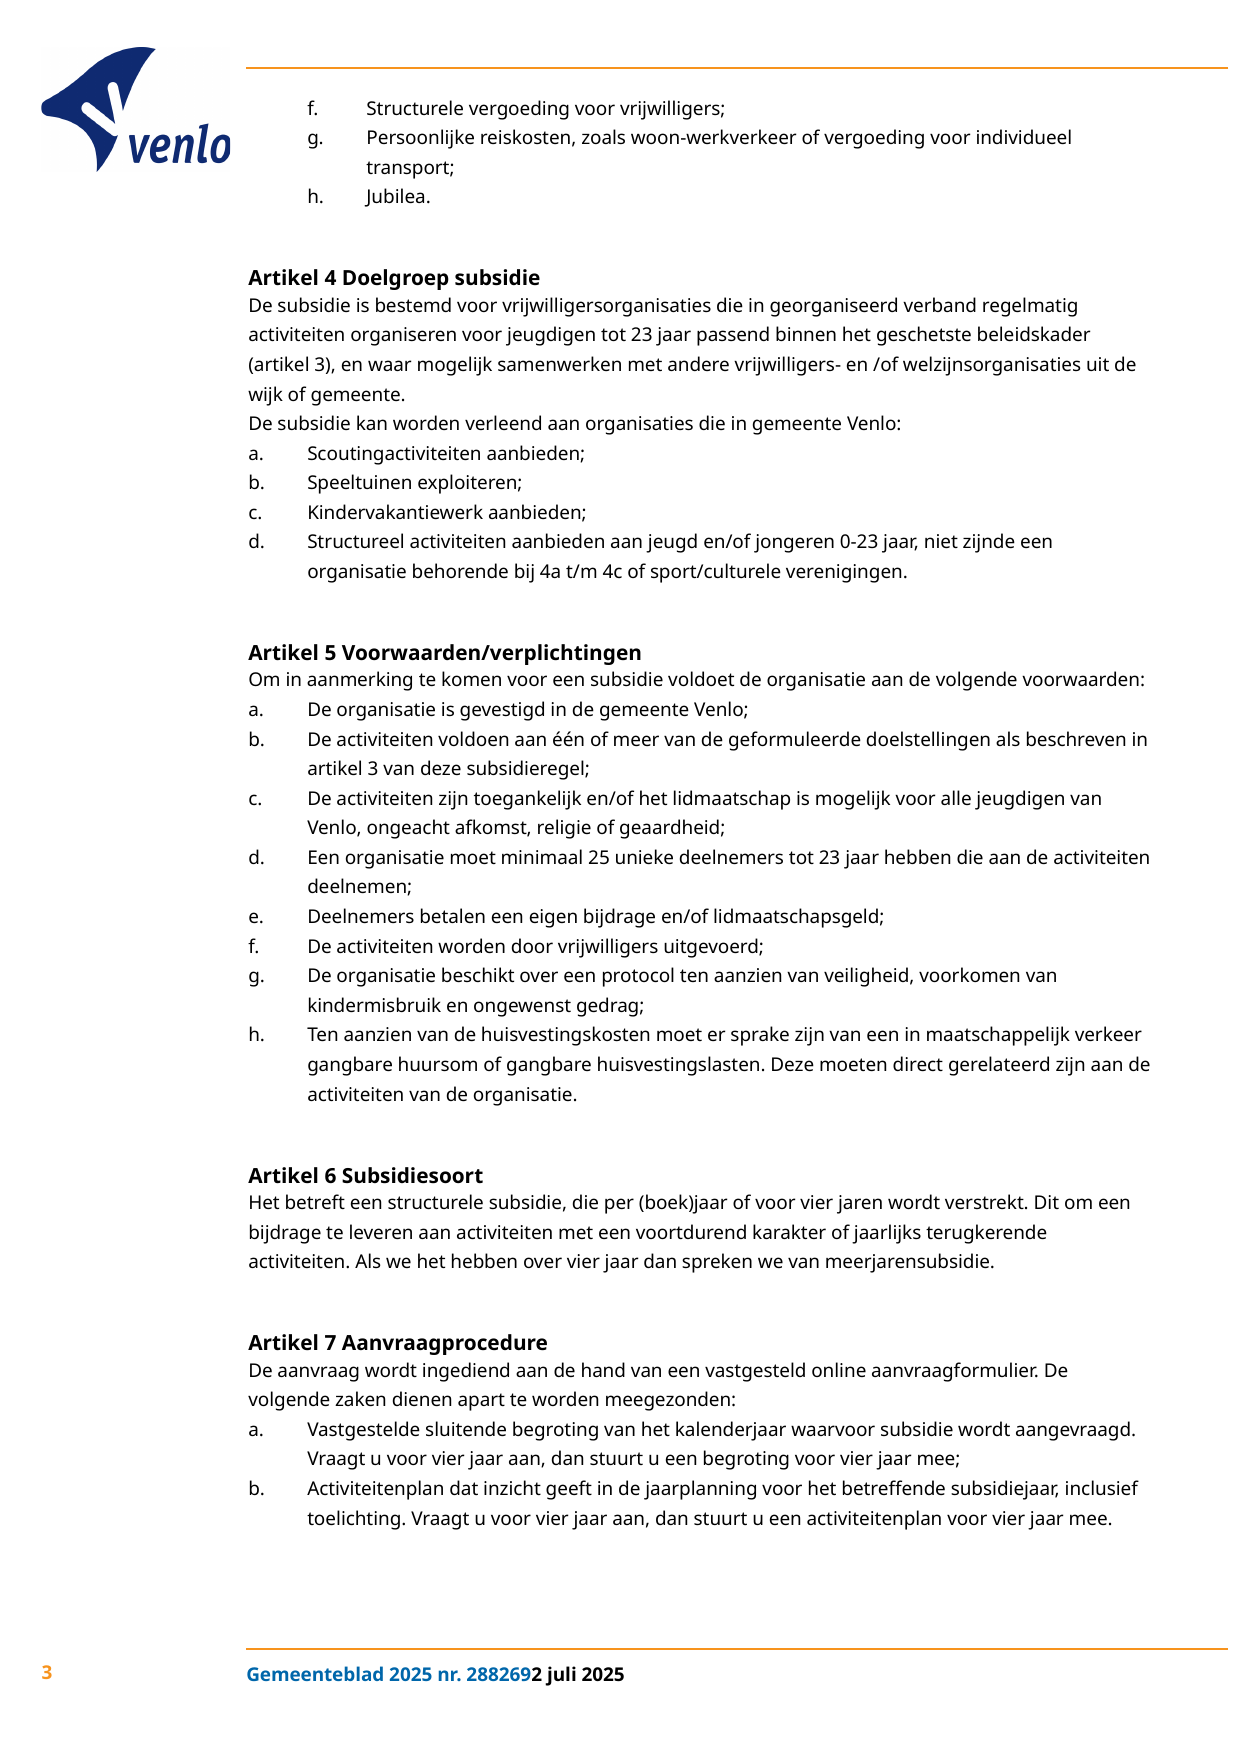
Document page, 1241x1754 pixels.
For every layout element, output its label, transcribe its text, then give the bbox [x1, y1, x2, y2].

text De subsidie kan worden verleend aan organisaties die in gemeente Venlo: [248, 410, 1152, 436]
text Artikel 6 Subsidiesoort [248, 1161, 1152, 1189]
list De organisatie beschikt over een protocol ten aanzien van veiligheid, voorkomen van kindermisbruik en ongewenst gedrag; [248, 962, 1152, 1018]
list Structurele vergoeding voor vrijwilligers; [307, 95, 1152, 121]
list Scoutingactiviteiten aanbieden; [248, 440, 1152, 466]
list Vastgestelde sluitende begroting van het kalenderjaar waarvoor subsidie wordt aangevraagd. Vraagt u voor vier jaar aan, dan stuurt u een begroting voor vier jaar mee; [248, 1416, 1152, 1471]
list Persoonlijke reiskosten, zoals woon-werkverkeer of vergoeding voor individueel transport; [307, 124, 1152, 180]
list Een organisatie moet minimaal 25 unieke deelnemers tot 23 jaar hebben die aan de activiteiten deelnemen; [248, 844, 1152, 899]
text Het betreft een structurele subsidie, die per (boek)jaar of voor vier jaren wordt verstrekt. Dit om een bijdrage te leveren aan activiteiten met een voortdurend karakter of jaarlijks terugkerende activiteiten. Als we het hebben over vier jaar dan spreken we van meerjarensubsidie. [248, 1189, 1152, 1274]
list Speeltuinen exploiteren; [248, 469, 1152, 495]
list Activiteitenplan dat inzicht geeft in de jaarplanning voor het betreffende subsidiejaar, inclusief toelichting. Vraagt u voor vier jaar aan, dan stuurt u een activiteitenplan voor vier jaar mee. [248, 1475, 1152, 1531]
list De activiteiten voldoen aan één of meer van de geformuleerde doelstellingen als beschreven in artikel 3 van deze subsidieregel; [248, 726, 1152, 781]
text Artikel 4 Doelgroep subsidie [248, 263, 1152, 292]
list De activiteiten zijn toegankelijk en/of het lidmaatschap is mogelijk voor alle jeugdigen van Venlo, ongeacht afkomst, religie of geaardheid; [248, 785, 1152, 840]
list De activiteiten worden door vrijwilligers uitgevoerd; [248, 933, 1152, 959]
list Jubilea. [307, 183, 1152, 209]
list Ten aanzien van de huisvestingskosten moet er sprake zijn van een in maatschappelijk verkeer gangbare huursom of gangbare huisvestingslasten. Deze moeten direct gerelateerd zijn aan de activiteiten van de organisatie. [248, 1022, 1152, 1107]
text Artikel 5 Voorwaarden/verplichtingen [248, 638, 1152, 667]
text De subsidie is bestemd voor vrijwilligersorganisaties die in georganiseerd verband regelmatig activiteiten organiseren voor jeugdigen tot 23 jaar passend binnen het geschetste beleidskader (artikel 3), en waar mogelijk samenwerken met andere vrijwilligers- en /of welzijnsorganisaties uit de wijk of gemeente. [248, 292, 1152, 406]
list Deelnemers betalen een eigen bijdrage en/of lidmaatschapsgeld; [248, 903, 1152, 929]
text Artikel 7 Aanvraagprocedure [248, 1328, 1152, 1357]
list Kindervakantiewerk aanbieden; [248, 499, 1152, 525]
text Om in aanmerking te komen voor een subsidie voldoet de organisatie aan de volgende voorwaarden: [248, 667, 1152, 692]
list De organisatie is gevestigd in de gemeente Venlo; [248, 696, 1152, 722]
text De aanvraag wordt ingediend aan de hand van een vastgesteld online aanvraagformulier. De volgende zaken dienen apart te worden meegezonden: [248, 1357, 1152, 1412]
picture [41, 47, 231, 172]
list Structureel activiteiten aanbieden aan jeugd en/of jongeren 0-23 jaar, niet zijnde een organisatie behorende bij 4a t/m 4c of sport/culturele verenigingen. [248, 529, 1152, 584]
